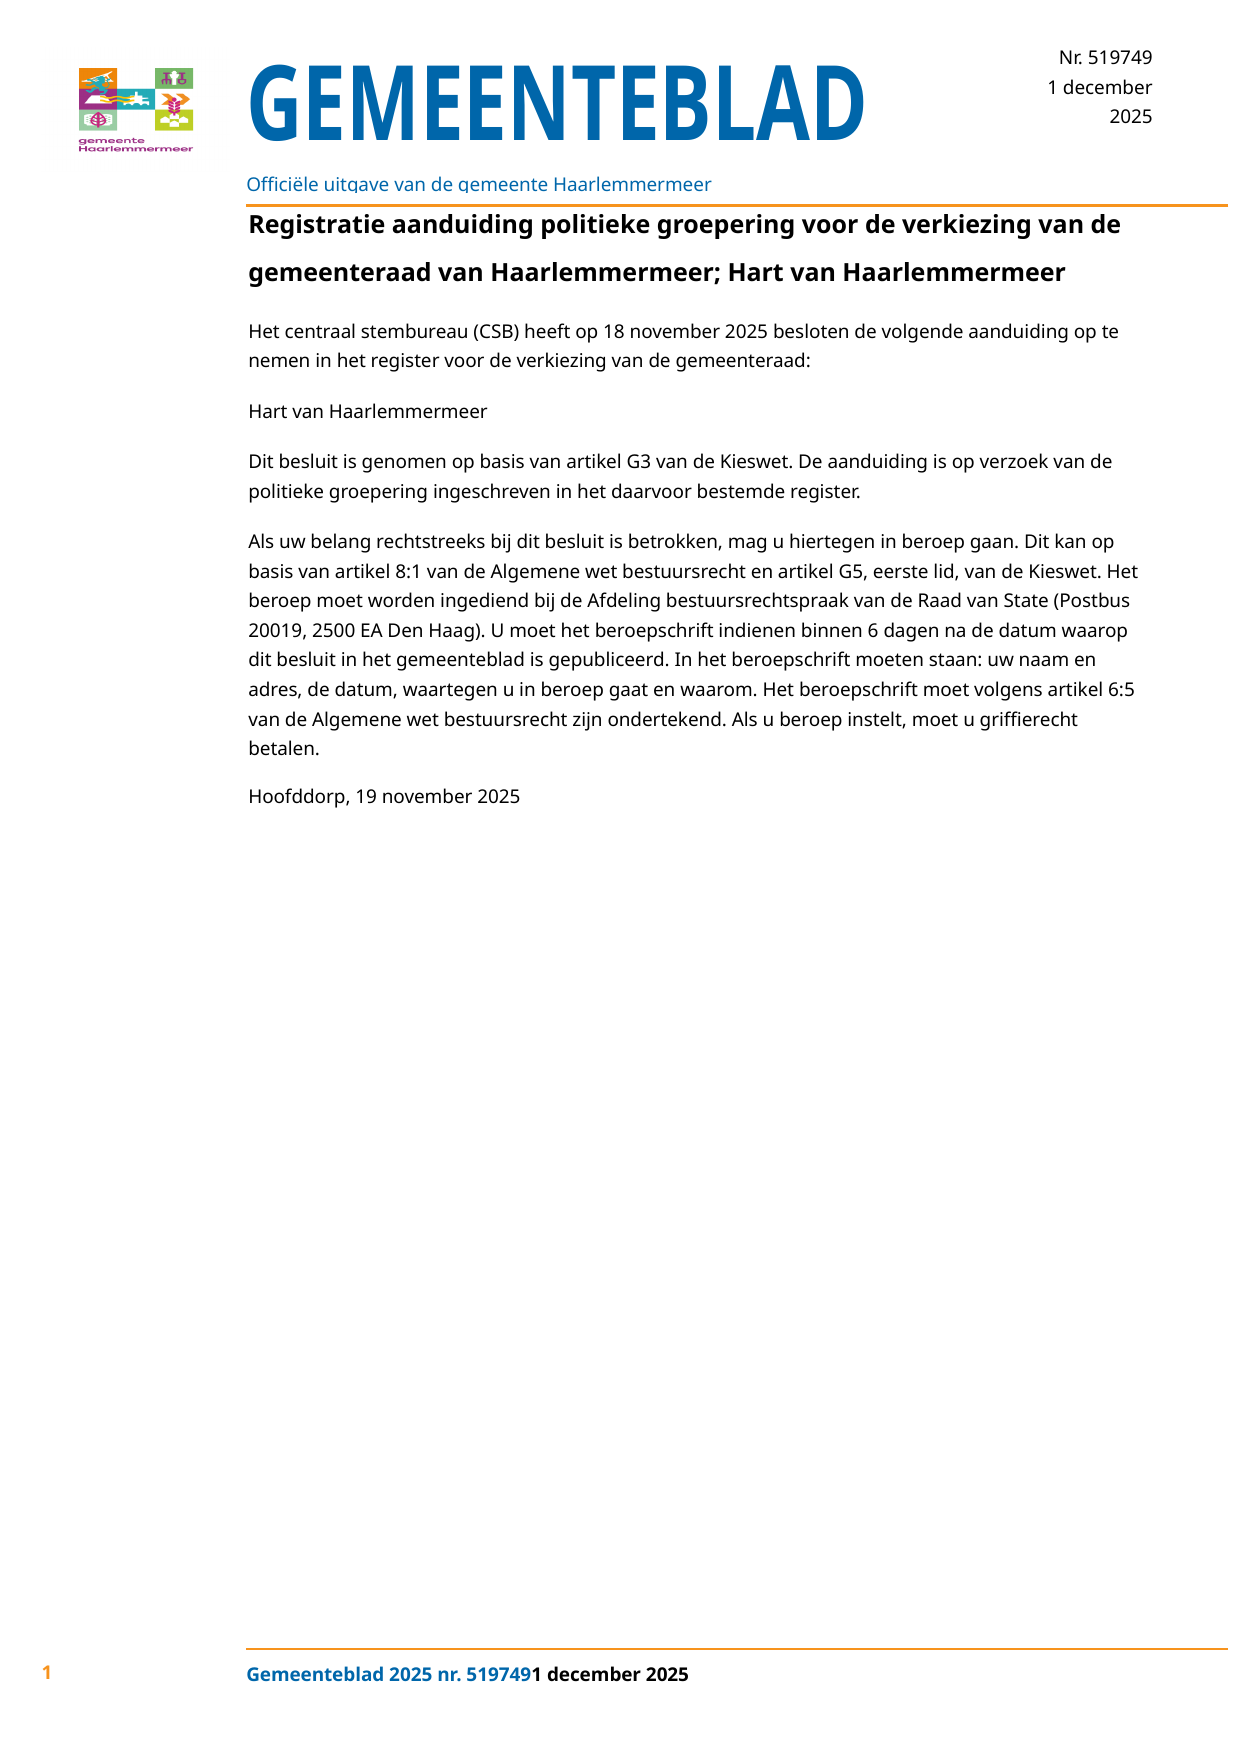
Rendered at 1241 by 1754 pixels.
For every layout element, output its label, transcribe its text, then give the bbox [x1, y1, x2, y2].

text Het centraal stembureau (CSB) heeft op 18 november 2025 besloten de volgende aanduiding op te nemen in het register voor de verkiezing van de gemeenteraad: [248, 318, 1152, 373]
text Dit besluit is genomen op basis van artikel G3 van de Kieswet. De aanduiding is op verzoek van de politieke groepering ingeschreven in het daarvoor bestemde register. [248, 448, 1152, 504]
text Hart van Haarlemmermeer [248, 398, 1152, 424]
text Hoofddorp, 19 november 2025 [248, 783, 1152, 809]
picture [41, 47, 231, 172]
text Als uw belang rechtstreeks bij dit besluit is betrokken, mag u hiertegen in beroep gaan. Dit kan op basis van artikel 8:1 van de Algemene wet bestuursrecht en artikel G5, eerste lid, van de Kieswet. Het beroep moet worden ingediend bij de Afdeling bestuursrechtspraak van de Raad van State (Postbus 20019, 2500 EA Den Haag). U moet het beroepschrift indienen binnen 6 dagen na de datum waarop dit besluit in het gemeenteblad is gepubliceerd. In het beroepschrift moeten staan: uw naam en adres, de datum, waartegen u in beroep gaat en waarom. Het beroepschrift moet volgens artikel 6:5 van de Algemene wet bestuursrecht zijn ondertekend. Als u beroep instelt, moet u griffierecht betalen. [248, 528, 1152, 761]
text Registratie aanduiding politieke groepering voor de verkiezing van de gemeenteraad van Haarlemmermeer; Hart van Haarlemmermeer [248, 207, 1152, 288]
